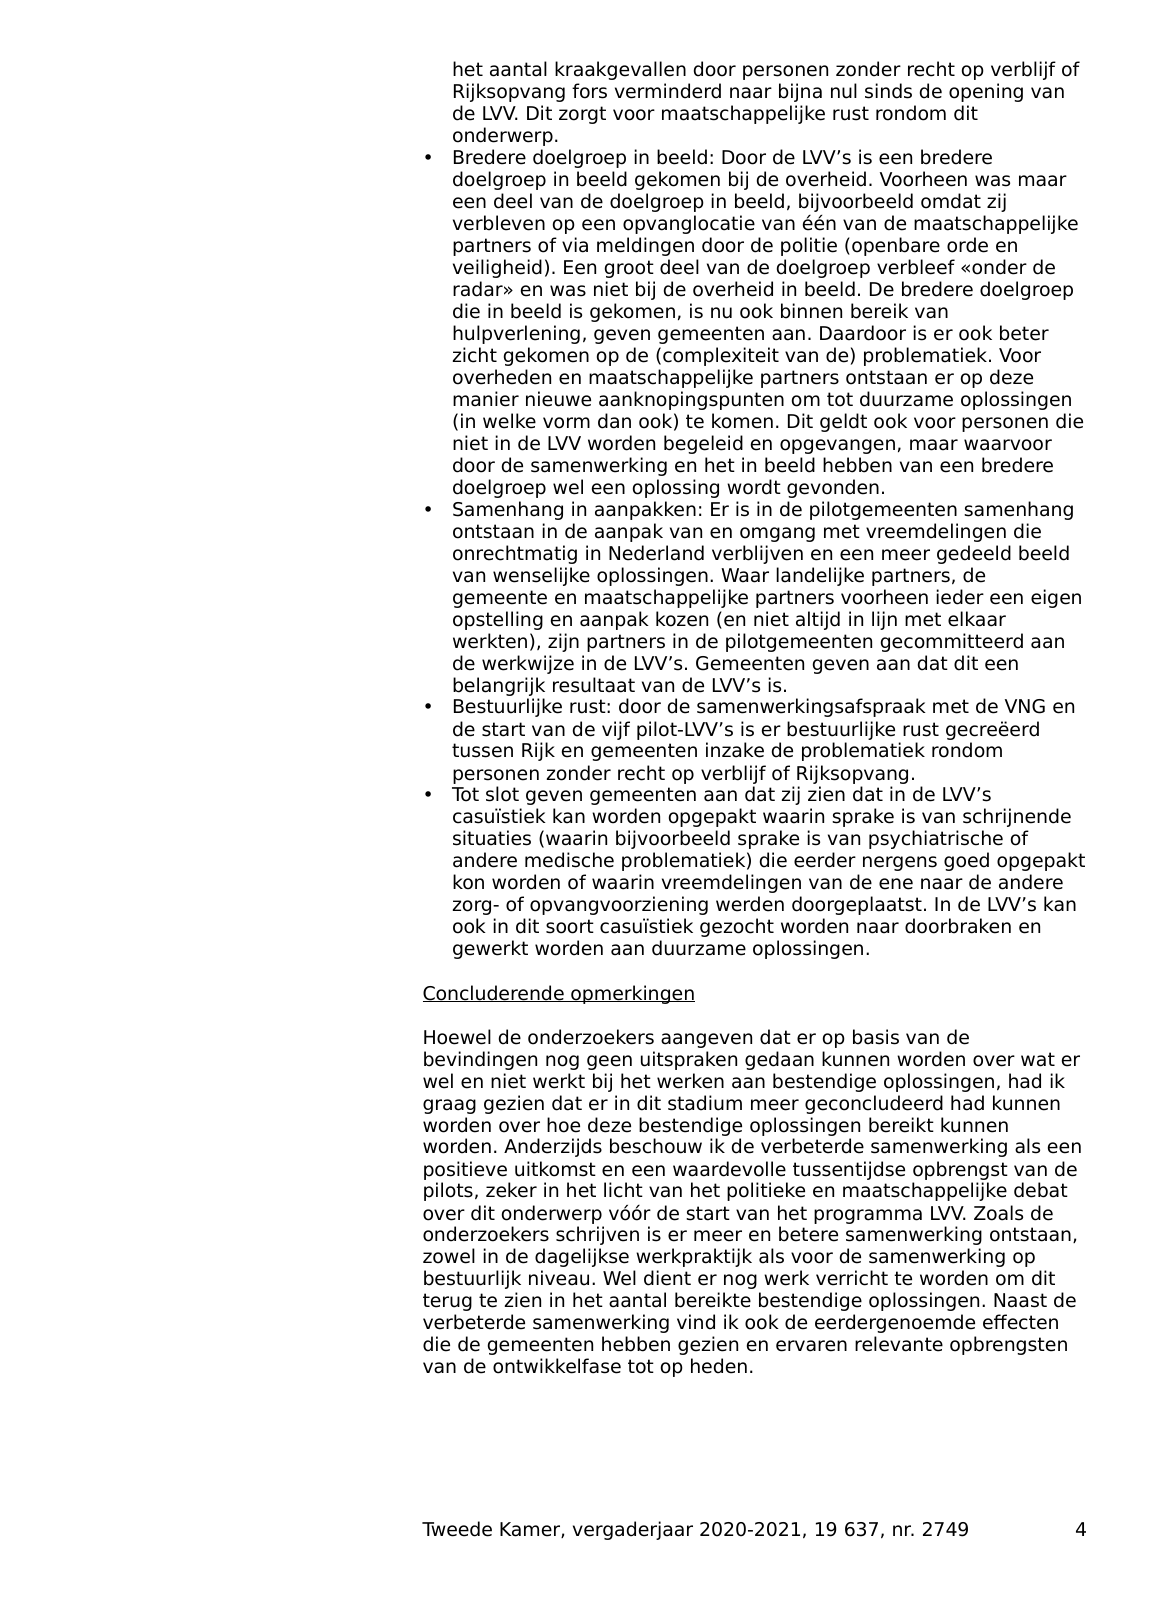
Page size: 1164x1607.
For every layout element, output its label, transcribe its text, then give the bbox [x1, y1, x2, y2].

text Hoewel de onderzoekers aangeven dat er op basis van de bevindingen nog geen uitspraken gedaan kunnen worden over wat er wel en niet werkt bij het werken aan bestendige oplossingen, had ik graag gezien dat er in dit stadium meer geconcludeerd had kunnen worden over hoe deze bestendige oplossingen bereikt kunnen worden. Anderzijds beschouw ik de verbeterde samenwerking als een positieve uitkomst en een waardevolle tussentijdse opbrengst van de pilots, zeker in het licht van het politieke en maatschappelijke debat over dit onderwerp vóór de start van het programma LVV. Zoals de onderzoekers schrijven is er meer en betere samenwerking ontstaan, zowel in de dagelijkse werkpraktijk als voor de samenwerking op bestuurlijk niveau. Wel dient er nog werk verricht te worden om dit terug te zien in het aantal bereikte bestendige oplossingen. Naast de verbeterde samenwerking vind ik ook de eerdergenoemde effecten die de gemeenten hebben gezien en ervaren relevante opbrengsten van de ontwikkelfase tot op heden. [422, 1027, 1087, 1378]
text het aantal kraakgevallen door personen zonder recht op verblijf of Rijksopvang fors verminderd naar bijna nul sinds de opening van de LVV. Dit zorgt voor maatschappelijke rust rondom dit onderwerp. [422, 59, 1087, 147]
subtitle Concluderende opmerkingen [422, 982, 1087, 1004]
text • Bredere doelgroep in beeld: Door de LVV’s is een bredere doelgroep in beeld gekomen bij de overheid. Voorheen was maar een deel van de doelgroep in beeld, bijvoorbeeld omdat zij verbleven op een opvanglocatie van één van de maatschappelijke partners of via meldingen door de politie (openbare orde en veiligheid). Een groot deel van de doelgroep verbleef «onder de radar» en was niet bij de overheid in beeld. De bredere doelgroep die in beeld is gekomen, is nu ook binnen bereik van hulpverlening, geven gemeenten aan. Daardoor is er ook beter zicht gekomen op de (complexiteit van de) problematiek. Voor overheden en maatschappelijke partners ontstaan er op deze manier nieuwe aanknopingspunten om tot duurzame oplossingen (in welke vorm dan ook) te komen. Dit geldt ook voor personen die niet in de LVV worden begeleid en opgevangen, maar waarvoor door de samenwerking en het in beeld hebben van een bredere doelgroep wel een oplossing wordt gevonden. [422, 147, 1087, 499]
text • Tot slot geven gemeenten aan dat zij zien dat in de LVV’s casuïstiek kan worden opgepakt waarin sprake is van schrijnende situaties (waarin bijvoorbeeld sprake is van psychiatrische of andere medische problematiek) die eerder nergens goed opgepakt kon worden of waarin vreemdelingen van de ene naar de andere zorg- of opvangvoorziening werden doorgeplaatst. In de LVV’s kan ook in dit soort casuïstiek gezocht worden naar doorbraken en gewerkt worden aan duurzame oplossingen. [422, 784, 1087, 960]
text • Bestuurlijke rust: door de samenwerkingsafspraak met de VNG en de start van de vijf pilot-LVV’s is er bestuurlijke rust gecreëerd tussen Rijk en gemeenten inzake de problematiek rondom personen zonder recht op verblijf of Rijksopvang. [422, 696, 1087, 784]
text • Samenhang in aanpakken: Er is in de pilotgemeenten samenhang ontstaan in de aanpak van en omgang met vreemdelingen die onrechtmatig in Nederland verblijven en een meer gedeeld beeld van wenselijke oplossingen. Waar landelijke partners, de gemeente en maatschappelijke partners voorheen ieder een eigen opstelling en aanpak kozen (en niet altijd in lijn met elkaar werkten), zijn partners in de pilotgemeenten gecommitteerd aan de werkwijze in de LVV’s. Gemeenten geven aan dat dit een belangrijk resultaat van de LVV’s is. [422, 499, 1087, 696]
